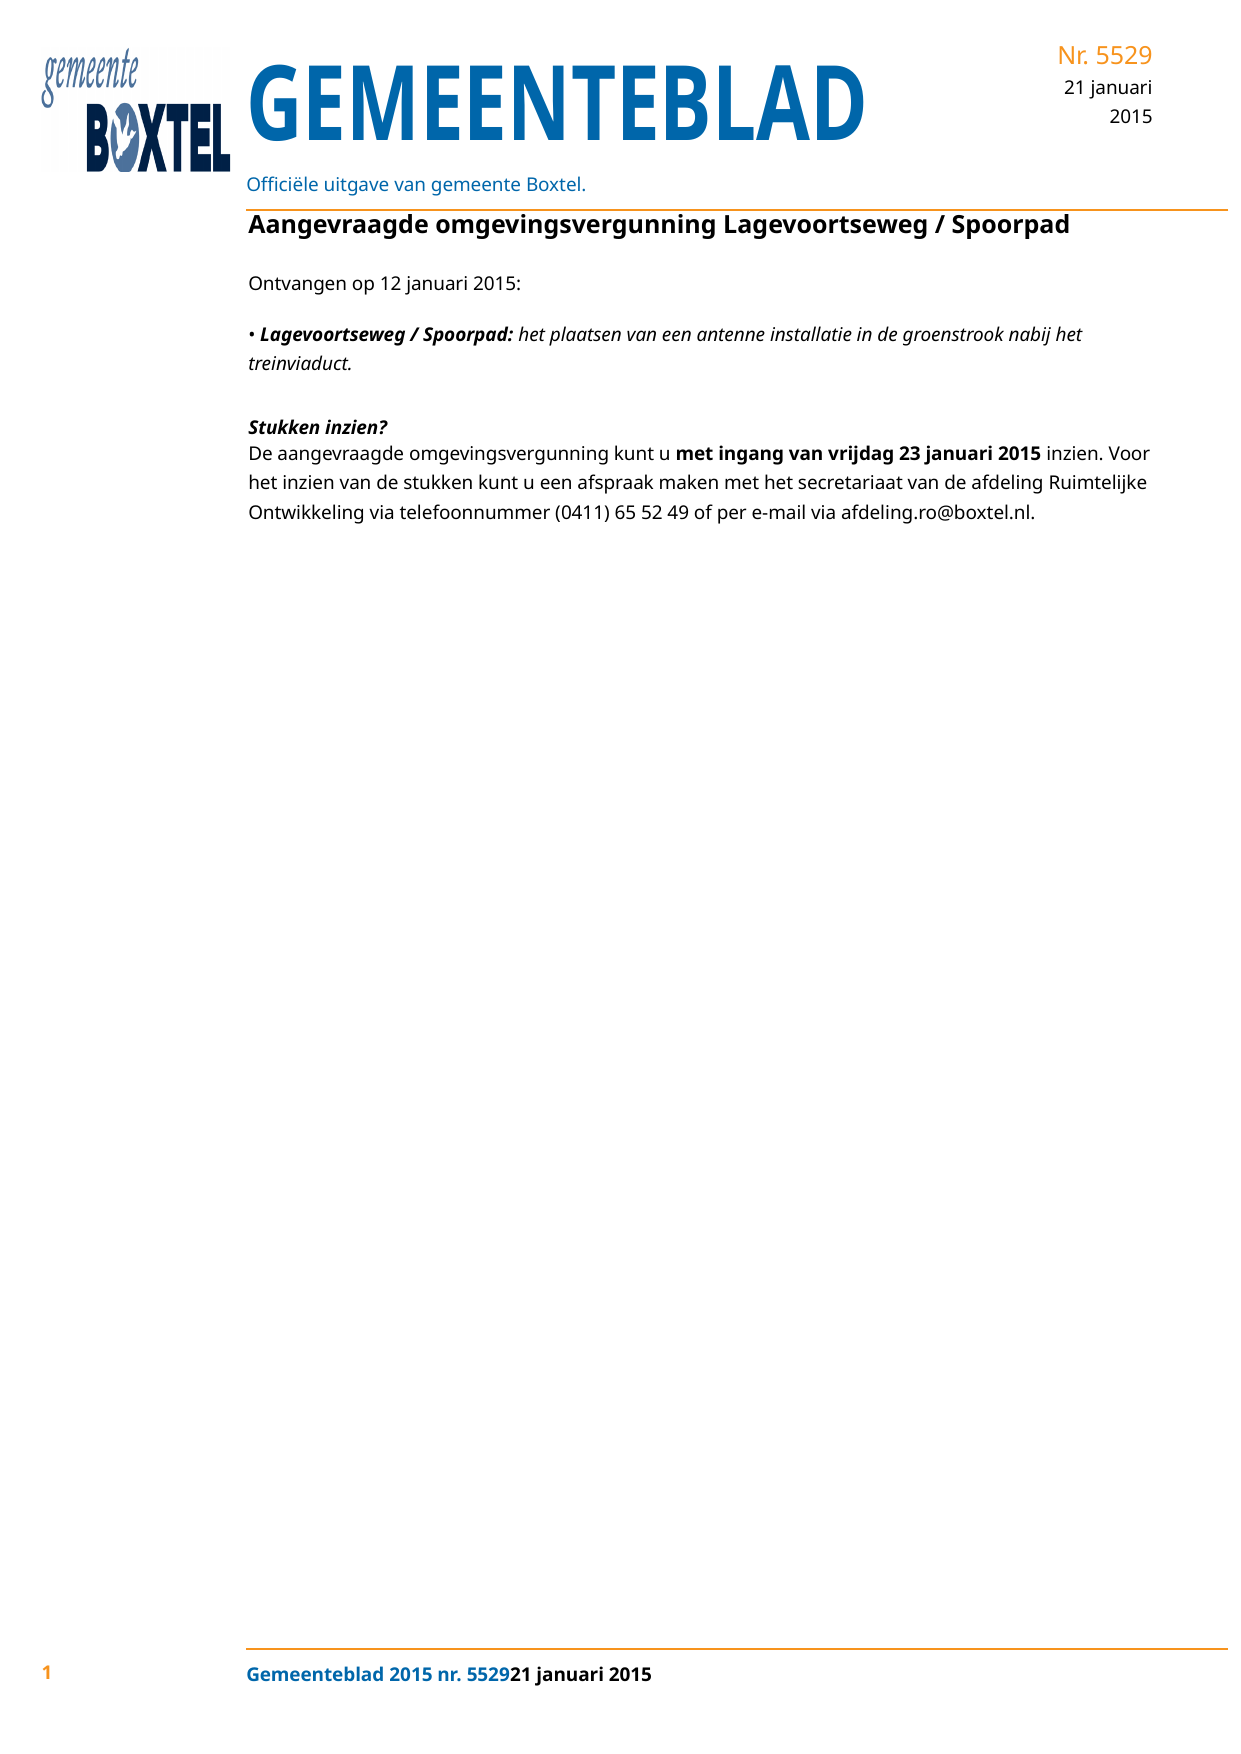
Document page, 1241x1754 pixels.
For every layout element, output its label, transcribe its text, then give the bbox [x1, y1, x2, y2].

text • Lagevoortseweg / Spoorpad: het plaatsen van een antenne installatie in de groenstrook nabij het treinviaduct. [248, 321, 1152, 376]
text Stukken inzien? [248, 414, 1152, 440]
text De aangevraagde omgevingsvergunning kunt u met ingang van vrijdag 23 januari 2015 inzien. Voor het inzien van de stukken kunt u een afspraak maken met het secretariaat van de afdeling Ruimtelijke Ontwikkeling via telefoonnummer (0411) 65 52 49 of per e-mail via afdeling.ro@boxtel.nl. [248, 440, 1152, 525]
text Aangevraagde omgevingsvergunning Lagevoortseweg / Spoorpad [248, 211, 1152, 241]
picture [41, 47, 231, 172]
text Ontvangen op 12 januari 2015: [248, 270, 1152, 296]
